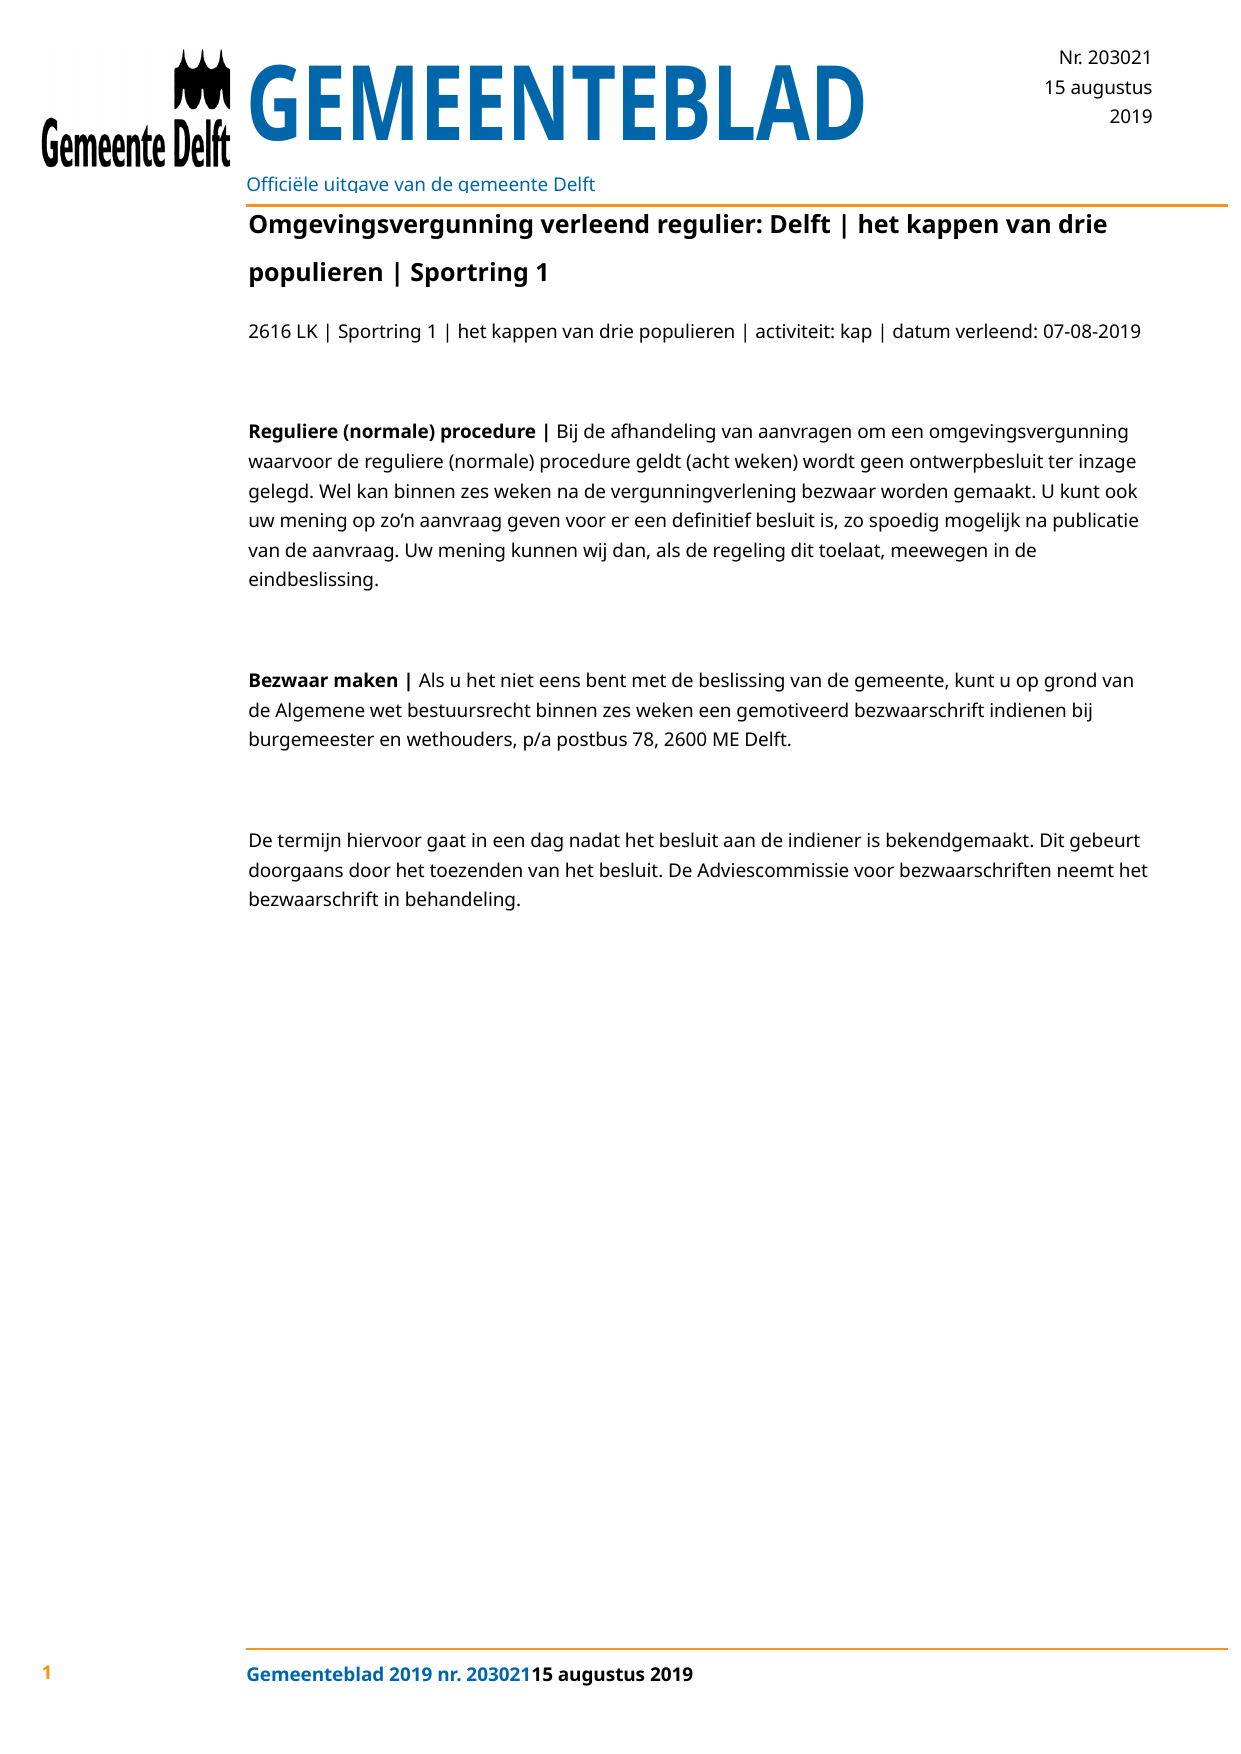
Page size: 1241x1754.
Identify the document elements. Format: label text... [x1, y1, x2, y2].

text Bezwaar maken | Als u het niet eens bent met de beslissing van de gemeente, kunt u op grond van de Algemene wet bestuursrecht binnen zes weken een gemotiveerd bezwaarschrift indienen bij burgemeester en wethouders, p/a postbus 78, 2600 ME Delft. [248, 667, 1152, 752]
text Omgevingsvergunning verleend regulier: Delft | het kappen van drie populieren | Sportring 1 [248, 207, 1152, 288]
text 2616 LK | Sportring 1 | het kappen van drie populieren | activiteit: kap | datum verleend: 07-08-2019 [248, 318, 1152, 344]
text Reguliere (normale) procedure | Bij de afhandeling van aanvragen om een omgevingsvergunning waarvoor de reguliere (normale) procedure geldt (acht weken) wordt geen ontwerpbesluit ter inzage gelegd. Wel kan binnen zes weken na de vergunningverlening bezwaar worden gemaakt. U kunt ook uw mening op zo’n aanvraag geven voor er een definitief besluit is, zo spoedig mogelijk na publicatie van de aanvraag. Uw mening kunnen wij dan, als de regeling dit toelaat, meewegen in de eindbeslissing. [248, 419, 1152, 592]
text De termijn hiervoor gaat in een dag nadat het besluit aan de indiener is bekendgemaakt. Dit gebeurt doorgaans door het toezenden van het besluit. De Adviescommissie voor bezwaarschriften neemt het bezwaarschrift in behandeling. [248, 827, 1152, 912]
picture [41, 47, 231, 172]
